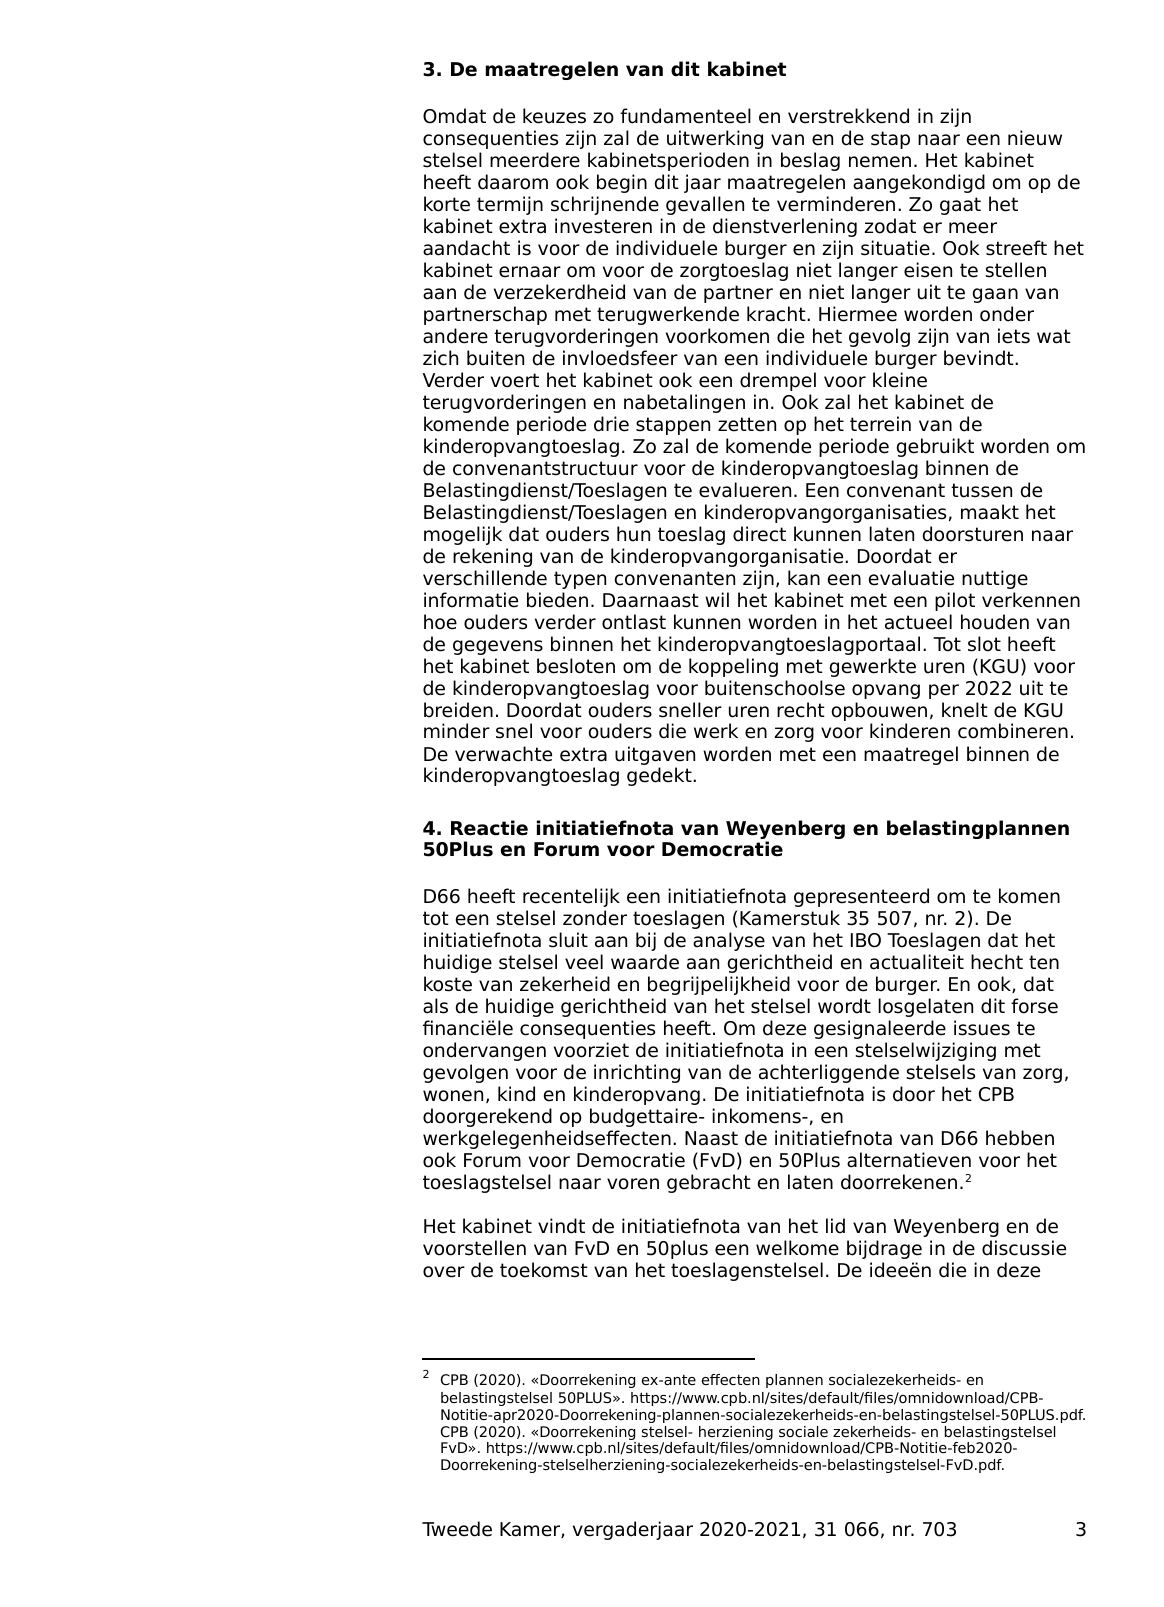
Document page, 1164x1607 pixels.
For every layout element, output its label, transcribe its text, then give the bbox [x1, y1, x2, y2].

subtitle 4. Reactie initiatiefnota van Weyenberg en belastingplannen 50Plus en Forum voor Democratie [422, 817, 1087, 861]
text CPB (2020). «Doorrekening ex-ante effecten plannen socialezekerheids- en belastingstelsel 50PLUS». https://www.cpb.nl/sites/default/files/omnidownload/CPB-Notitie-apr2020-Doorrekening-plannen-socialezekerheids-en-belastingstelsel-50PLUS.pdf. CPB (2020). «Doorrekening stelsel- herziening sociale zekerheids- en belastingstelsel FvD». https://www.cpb.nl/sites/default/files/omnidownload/CPB-Notitie-feb2020-Doorrekening-stelselherziening-socialezekerheids-en-belastingstelsel-FvD.pdf. [422, 1368, 1087, 1474]
text D66 heeft recentelijk een initiatiefnota gepresenteerd om te komen tot een stelsel zonder toeslagen (Kamerstuk 35 507, nr. 2). De initiatiefnota sluit aan bij de analyse van het IBO Toeslagen dat het huidige stelsel veel waarde aan gerichtheid en actualiteit hecht ten koste van zekerheid en begrijpelijkheid voor de burger. En ook, dat als de huidige gerichtheid van het stelsel wordt losgelaten dit forse financiële consequenties heeft. Om deze gesignaleerde issues te ondervangen voorziet de initiatiefnota in een stelselwijziging met gevolgen voor de inrichting van de achterliggende stelsels van zorg, wonen, kind en kinderopvang. De initiatiefnota is door het CPB doorgerekend op budgettaire- inkomens-, en werkgelegenheidseffecten. Naast de initiatiefnota van D66 hebben ook Forum voor Democratie (FvD) en 50Plus alternatieven voor het toeslagstelsel naar voren gebracht en laten doorrekenen. [422, 886, 1087, 1194]
text Het kabinet vindt de initiatiefnota van het lid van Weyenberg en de voorstellen van FvD en 50plus een welkome bijdrage in de discussie over de toekomst van het toeslagenstelsel. De ideeën die in deze [422, 1216, 1087, 1282]
text Omdat de keuzes zo fundamenteel en verstrekkend in zijn consequenties zijn zal de uitwerking van en de stap naar een nieuw stelsel meerdere kabinetsperioden in beslag nemen. Het kabinet heeft daarom ook begin dit jaar maatregelen aangekondigd om op de korte termijn schrijnende gevallen te verminderen. Zo gaat het kabinet extra investeren in de dienstverlening zodat er meer aandacht is voor de individuele burger en zijn situatie. Ook streeft het kabinet ernaar om voor de zorgtoeslag niet langer eisen te stellen aan de verzekerdheid van de partner en niet langer uit te gaan van partnerschap met terugwerkende kracht. Hiermee worden onder andere terugvorderingen voorkomen die het gevolg zijn van iets wat zich buiten de invloedsfeer van een individuele burger bevindt. Verder voert het kabinet ook een drempel voor kleine terugvorderingen en nabetalingen in. Ook zal het kabinet de komende periode drie stappen zetten op het terrein van de kinderopvangtoeslag. Zo zal de komende periode gebruikt worden om de convenantstructuur voor de kinderopvangtoeslag binnen de Belastingdienst/Toeslagen te evalueren. Een convenant tussen de Belastingdienst/Toeslagen en kinderopvangorganisaties, maakt het mogelijk dat ouders hun toeslag direct kunnen laten doorsturen naar de rekening van de kinderopvangorganisatie. Doordat er verschillende typen convenanten zijn, kan een evaluatie nuttige informatie bieden. Daarnaast wil het kabinet met een pilot verkennen hoe ouders verder ontlast kunnen worden in het actueel houden van de gegevens binnen het kinderopvangtoeslagportaal. Tot slot heeft het kabinet besloten om de koppeling met gewerkte uren (KGU) voor de kinderopvangtoeslag voor buitenschoolse opvang per 2022 uit te breiden. Doordat ouders sneller uren recht opbouwen, knelt de KGU minder snel voor ouders die werk en zorg voor kinderen combineren. De verwachte extra uitgaven worden met een maatregel binnen de kinderopvangtoeslag gedekt. [422, 106, 1087, 787]
subtitle 3. De maatregelen van dit kabinet [422, 59, 1087, 81]
